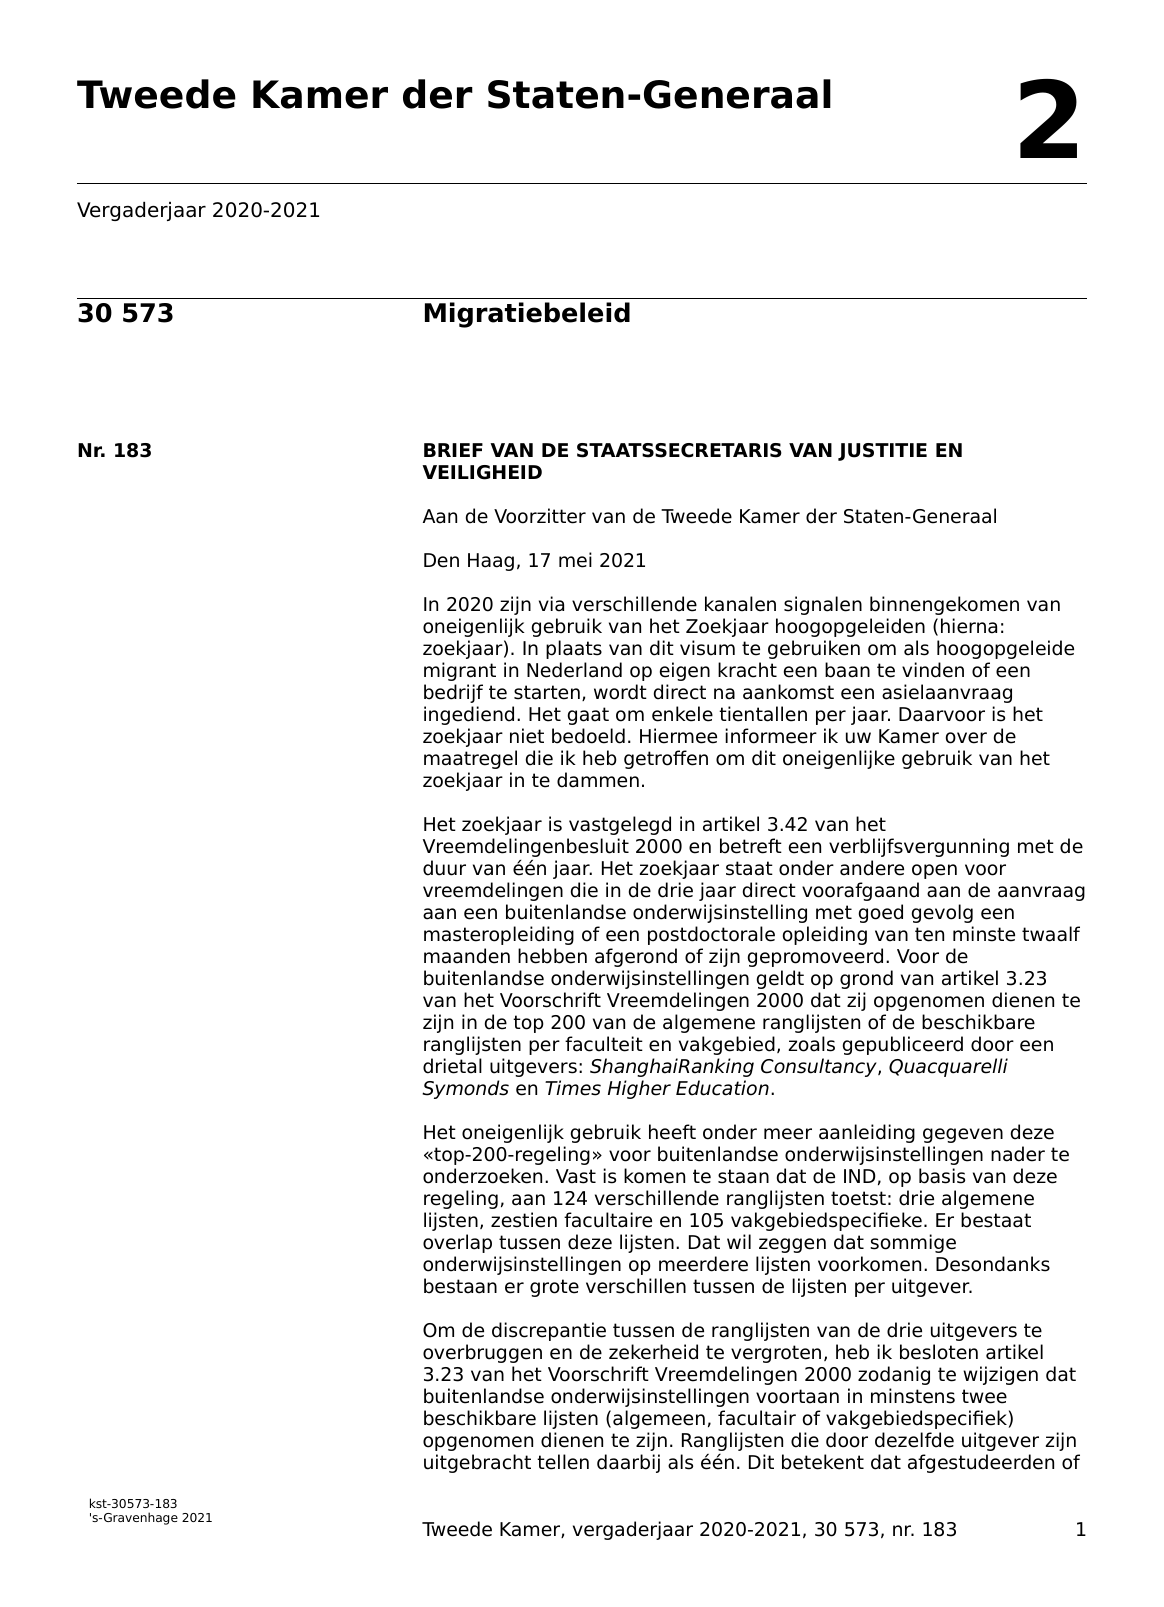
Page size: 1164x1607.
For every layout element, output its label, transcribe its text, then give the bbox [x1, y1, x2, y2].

table_header 2 [886, 59, 1087, 183]
text Het zoekjaar is vastgelegd in artikel 3.42 van het Vreemdelingenbesluit 2000 en betreft een verblijfsvergunning met de duur van één jaar. Het zoekjaar staat onder andere open voor vreemdelingen die in de drie jaar direct voorafgaand aan de aanvraag aan een buitenlandse onderwijsinstelling met goed gevolg een masteropleiding of een postdoctorale opleiding van ten minste twaalf maanden hebben afgerond of zijn gepromoveerd. Voor de buitenlandse onderwijsinstellingen geldt op grond van artikel 3.23 van het Voorschrift Vreemdelingen 2000 dat zij opgenomen dienen te zijn in de top 200 van de algemene ranglijsten of de beschikbare ranglijsten per faculteit en vakgebied, zoals gepubliceerd door een drietal uitgevers: ShanghaiRanking Consultancy, Quacquarelli Symonds en Times Higher Education. [422, 814, 1087, 1100]
text 's-Gravenhage 2021 [88, 1511, 323, 1525]
subtitle Nr. 183 BRIEF VAN DE STAATSSECRETARIS VAN JUSTITIE EN VEILIGHEID [77, 440, 1087, 484]
text Om de discrepantie tussen de ranglijsten van de drie uitgevers te overbruggen en de zekerheid te vergroten, heb ik besloten artikel 3.23 van het Voorschrift Vreemdelingen 2000 zodanig te wijzigen dat buitenlandse onderwijsinstellingen voortaan in minstens twee beschikbare lijsten (algemeen, facultair of vakgebiedspecifiek) opgenomen dienen te zijn. Ranglijsten die door dezelfde uitgever zijn uitgebracht tellen daarbij als één. Dit betekent dat afgestudeerden of [422, 1320, 1087, 1474]
text Aan de Voorzitter van de Tweede Kamer der Staten-Generaal [422, 506, 1087, 528]
text Den Haag, 17 mei 2021 [422, 550, 1087, 572]
table_header Tweede Kamer der Staten-Generaal [77, 59, 886, 183]
text Het oneigenlijk gebruik heeft onder meer aanleiding gegeven deze «top-200-regeling» voor buitenlandse onderwijsinstellingen nader te onderzoeken. Vast is komen te staan dat de IND, op basis van deze regeling, aan 124 verschillende ranglijsten toetst: drie algemene lijsten, zestien facultaire en 105 vakgebiedspecifieke. Er bestaat overlap tussen deze lijsten. Dat wil zeggen dat sommige onderwijsinstellingen op meerdere lijsten voorkomen. Desondanks bestaan er grote verschillen tussen de lijsten per uitgever. [422, 1122, 1087, 1298]
table_cell Vergaderjaar 2020-2021 [77, 184, 1087, 298]
text In 2020 zijn via verschillende kanalen signalen binnengekomen van oneigenlijk gebruik van het Zoekjaar hoogopgeleiden (hierna: zoekjaar). In plaats van dit visum te gebruiken om als hoogopgeleide migrant in Nederland op eigen kracht een baan te vinden of een bedrijf te starten, wordt direct na aankomst een asielaanvraag ingediend. Het gaat om enkele tientallen per jaar. Daarvoor is het zoekjaar niet bedoeld. Hiermee informeer ik uw Kamer over de maatregel die ik heb getroffen om dit oneigenlijke gebruik van het zoekjaar in te dammen. [422, 594, 1087, 792]
subtitle 30 573 Migratiebeleid [77, 299, 1087, 329]
text kst-30573-183 [88, 1497, 323, 1511]
